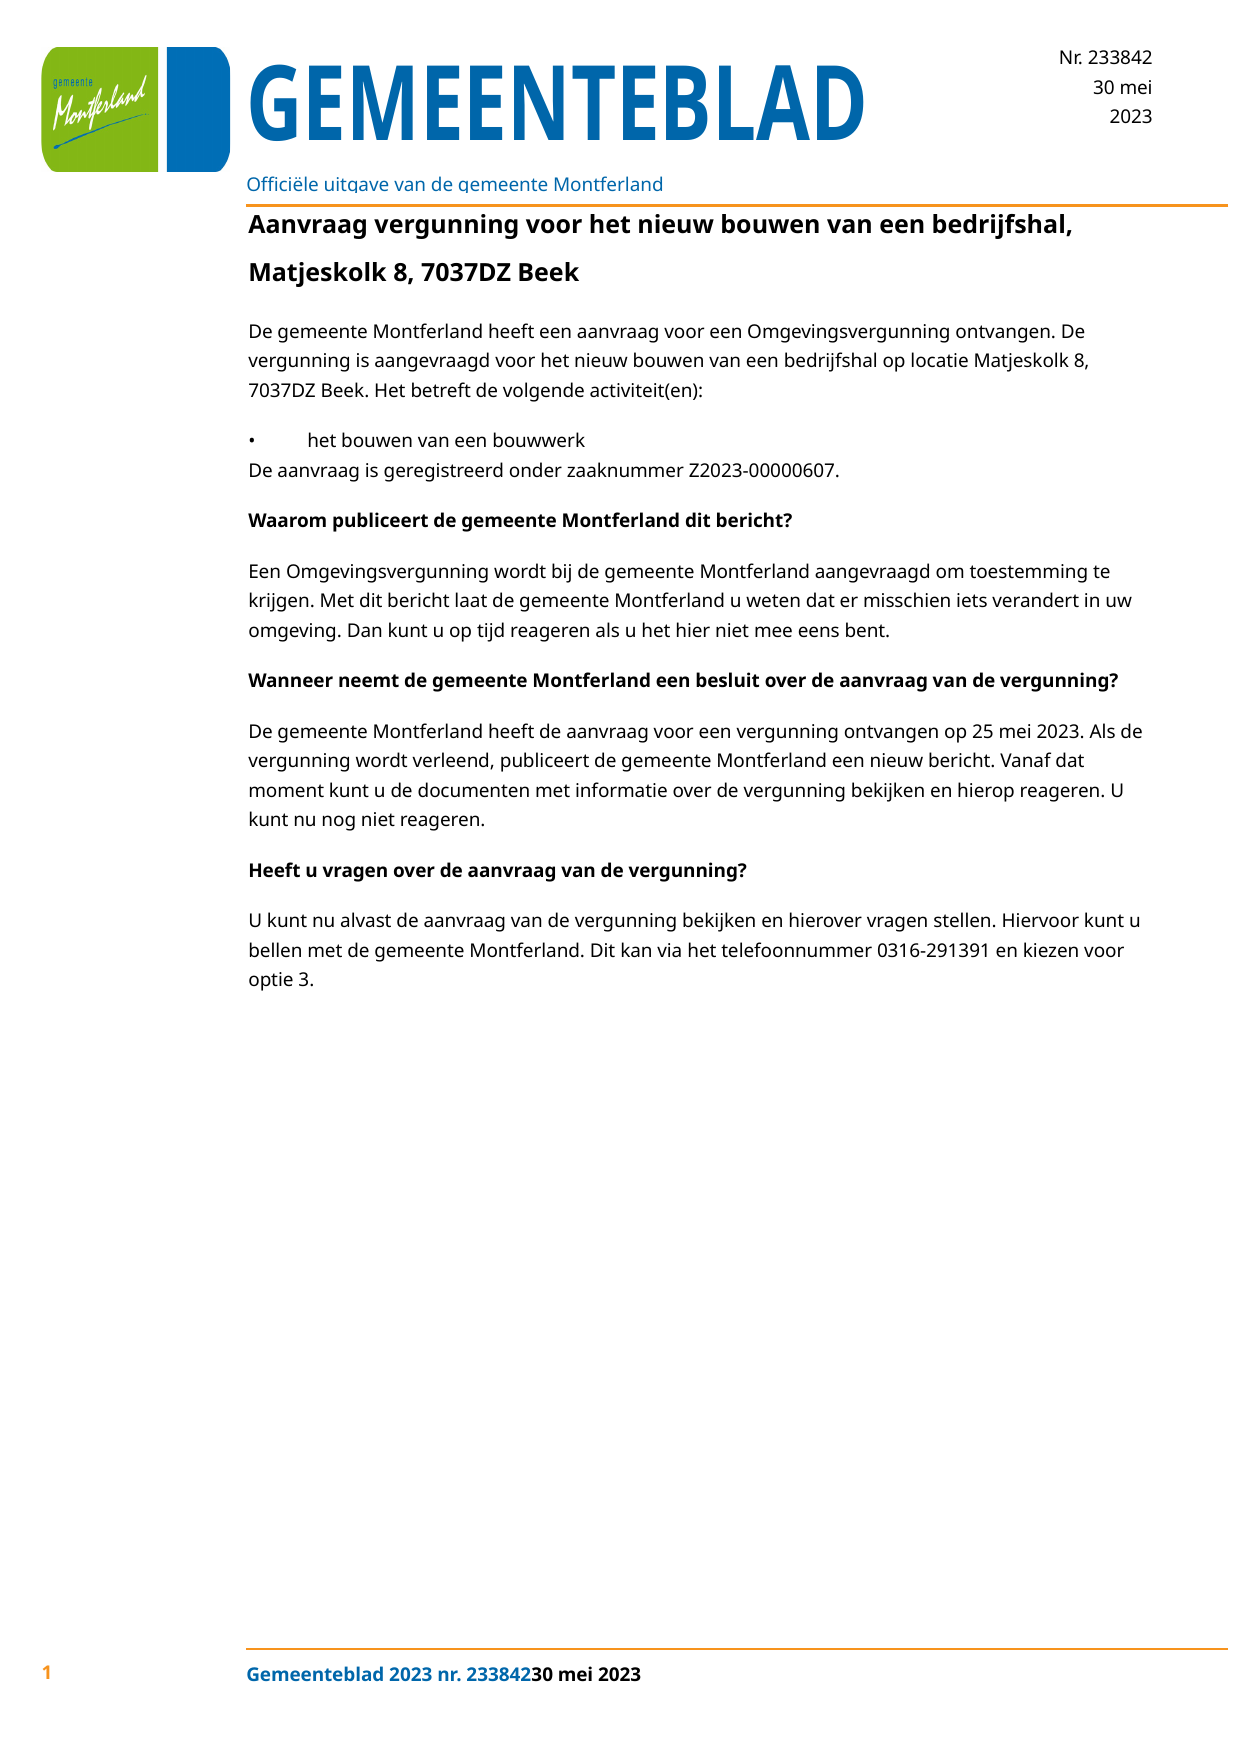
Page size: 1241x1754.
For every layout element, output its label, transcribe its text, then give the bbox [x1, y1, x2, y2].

text De aanvraag is geregistreerd onder zaaknummer Z2023-00000607. [248, 457, 1152, 483]
text Waarom publiceert de gemeente Montferland dit bericht? [248, 507, 1152, 533]
list het bouwen van een bouwwerk [248, 427, 1152, 453]
text De gemeente Montferland heeft een aanvraag voor een Omgevingsvergunning ontvangen. De vergunning is aangevraagd voor het nieuw bouwen van een bedrijfshal op locatie Matjeskolk 8, 7037DZ Beek. Het betreft de volgende activiteit(en): [248, 318, 1152, 403]
picture [41, 47, 231, 172]
text Aanvraag vergunning voor het nieuw bouwen van een bedrijfshal, Matjeskolk 8, 7037DZ Beek [248, 207, 1152, 288]
text U kunt nu alvast de aanvraag van de vergunning bekijken en hierover vragen stellen. Hiervoor kunt u bellen met de gemeente Montferland. Dit kan via het telefoonnummer 0316-291391 en kiezen voor optie 3. [248, 907, 1152, 992]
text Een Omgevingsvergunning wordt bij de gemeente Montferland aangevraagd om toestemming te krijgen. Met dit bericht laat de gemeente Montferland u weten dat er misschien iets verandert in uw omgeving. Dan kunt u op tijd reageren als u het hier niet mee eens bent. [248, 558, 1152, 643]
text Wanneer neemt de gemeente Montferland een besluit over de aanvraag van de vergunning? [248, 667, 1152, 693]
text De gemeente Montferland heeft de aanvraag voor een vergunning ontvangen op 25 mei 2023. Als de vergunning wordt verleend, publiceert de gemeente Montferland een nieuw bericht. Vanaf dat moment kunt u de documenten met informatie over de vergunning bekijken en hierop reageren. U kunt nu nog niet reageren. [248, 718, 1152, 832]
text Heeft u vragen over de aanvraag van de vergunning? [248, 857, 1152, 883]
